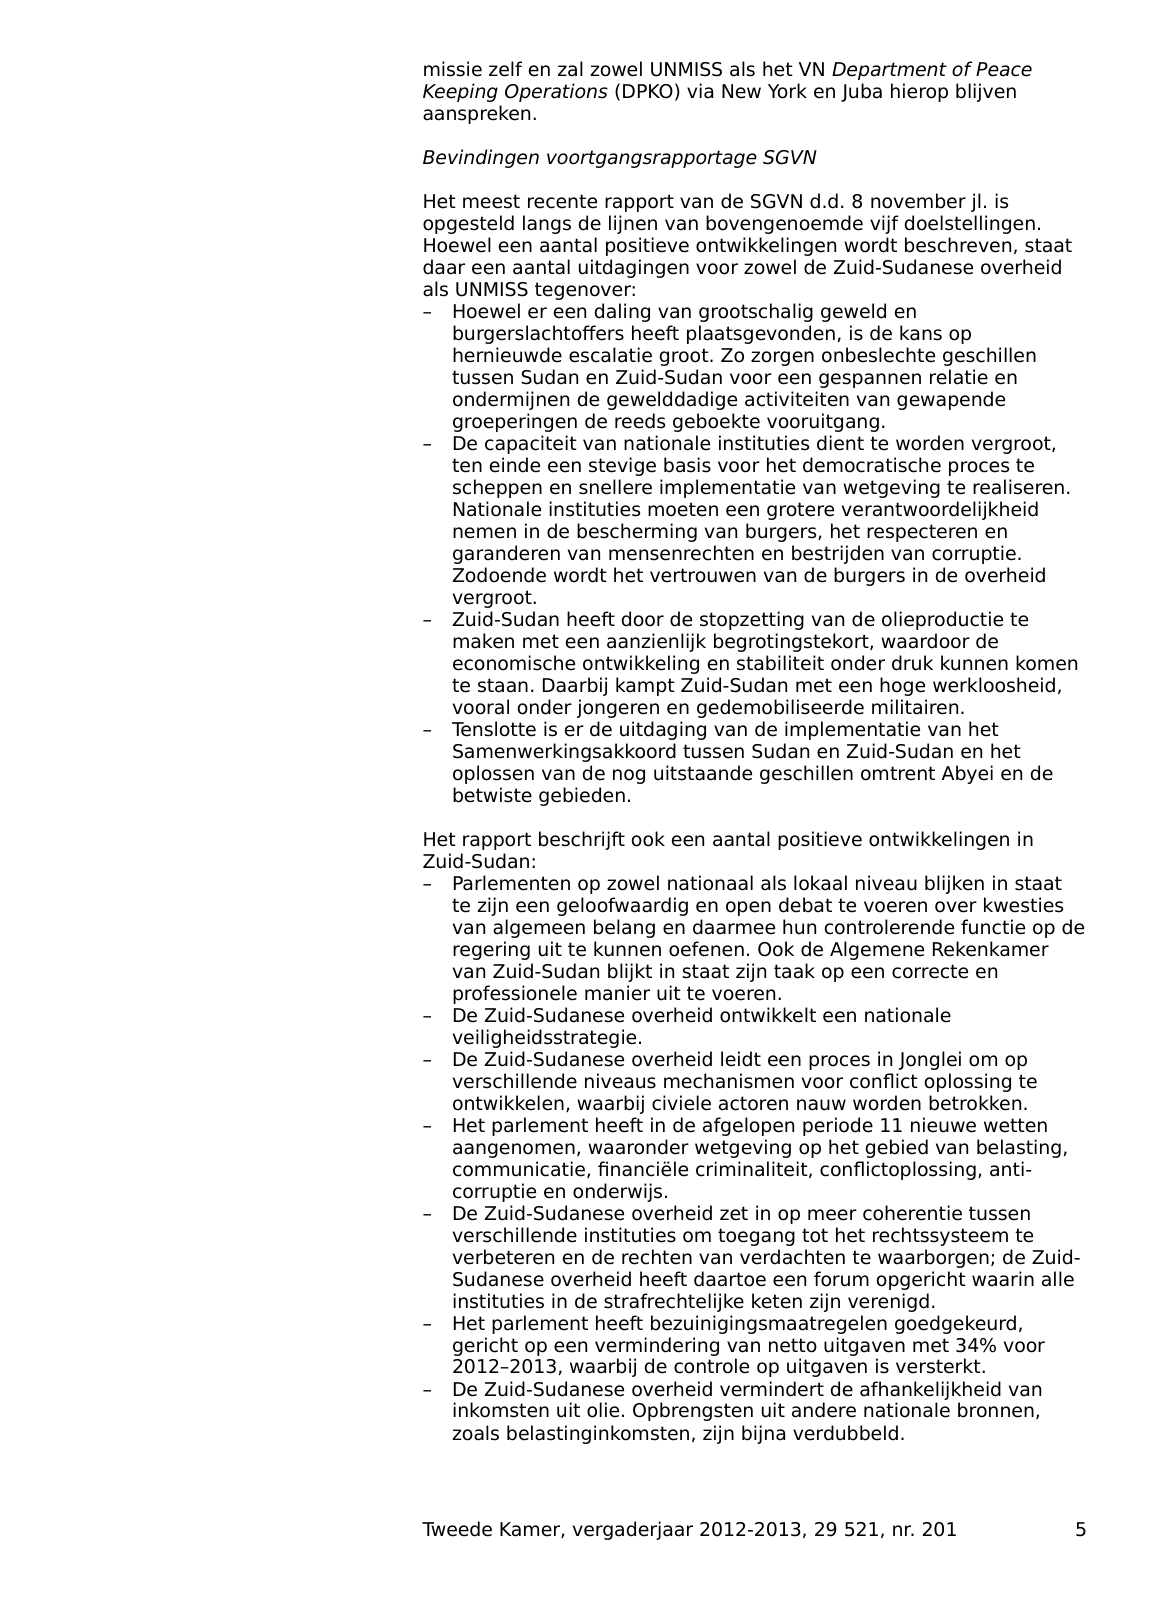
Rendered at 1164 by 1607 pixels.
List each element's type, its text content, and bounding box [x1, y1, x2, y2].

text Het meest recente rapport van de SGVN d.d. 8 november jl. is opgesteld langs de lijnen van bovengenoemde vijf doelstellingen. Hoewel een aantal positieve ontwikkelingen wordt beschreven, staat daar een aantal uitdagingen voor zowel de Zuid-Sudanese overheid als UNMISS tegenover: [422, 191, 1087, 301]
text – Tenslotte is er de uitdaging van de implementatie van het Samenwerkingsakkoord tussen Sudan en Zuid-Sudan en het oplossen van de nog uitstaande geschillen omtrent Abyei en de betwiste gebieden. [422, 719, 1087, 807]
text – Het parlement heeft bezuinigingsmaatregelen goedgekeurd, gericht op een vermindering van netto uitgaven met 34% voor 2012–2013, waarbij de controle op uitgaven is versterkt. [422, 1312, 1087, 1378]
text – De Zuid-Sudanese overheid zet in op meer coherentie tussen verschillende instituties om toegang tot het rechtssysteem te verbeteren en de rechten van verdachten te waarborgen; de Zuid-Sudanese overheid heeft daartoe een forum opgericht waarin alle instituties in de strafrechtelijke keten zijn verenigd. [422, 1203, 1087, 1312]
text – Zuid-Sudan heeft door de stopzetting van de olieproductie te maken met een aanzienlijk begrotingstekort, waardoor de economische ontwikkeling en stabiliteit onder druk kunnen komen te staan. Daarbij kampt Zuid-Sudan met een hoge werkloosheid, vooral onder jongeren en gedemobiliseerde militairen. [422, 609, 1087, 719]
text – De Zuid-Sudanese overheid ontwikkelt een nationale veiligheidsstrategie. [422, 1005, 1087, 1049]
text – De capaciteit van nationale instituties dient te worden vergroot, ten einde een stevige basis voor het democratische proces te scheppen en snellere implementatie van wetgeving te realiseren. Nationale instituties moeten een grotere verantwoordelijkheid nemen in de bescherming van burgers, het respecteren en garanderen van mensenrechten en bestrijden van corruptie. Zodoende wordt het vertrouwen van de burgers in de overheid vergroot. [422, 433, 1087, 609]
text Het rapport beschrijft ook een aantal positieve ontwikkelingen in Zuid-Sudan: [422, 829, 1087, 873]
text missie zelf en zal zowel UNMISS als het VN Department of Peace Keeping Operations (DPKO) via New York en Juba hierop blijven aanspreken. [422, 59, 1087, 125]
text – Parlementen op zowel nationaal als lokaal niveau blijken in staat te zijn een geloofwaardig en open debat te voeren over kwesties van algemeen belang en daarmee hun controlerende functie op de regering uit te kunnen oefenen. Ook de Algemene Rekenkamer van Zuid-Sudan blijkt in staat zijn taak op een correcte en professionele manier uit te voeren. [422, 873, 1087, 1005]
text – De Zuid-Sudanese overheid leidt een proces in Jonglei om op verschillende niveaus mechanismen voor conflict oplossing te ontwikkelen, waarbij civiele actoren nauw worden betrokken. [422, 1049, 1087, 1115]
subtitle Bevindingen voortgangsrapportage SGVN [422, 147, 1087, 169]
text – Het parlement heeft in de afgelopen periode 11 nieuwe wetten aangenomen, waaronder wetgeving op het gebied van belasting, communicatie, financiële criminaliteit, conflictoplossing, anti-corruptie en onderwijs. [422, 1115, 1087, 1203]
text – De Zuid-Sudanese overheid vermindert de afhankelijkheid van inkomsten uit olie. Opbrengsten uit andere nationale bronnen, zoals belastinginkomsten, zijn bijna verdubbeld. [422, 1378, 1087, 1444]
text – Hoewel er een daling van grootschalig geweld en burgerslachtoffers heeft plaatsgevonden, is de kans op hernieuwde escalatie groot. Zo zorgen onbeslechte geschillen tussen Sudan en Zuid-Sudan voor een gespannen relatie en ondermijnen de gewelddadige activiteiten van gewapende groeperingen de reeds geboekte vooruitgang. [422, 301, 1087, 433]
